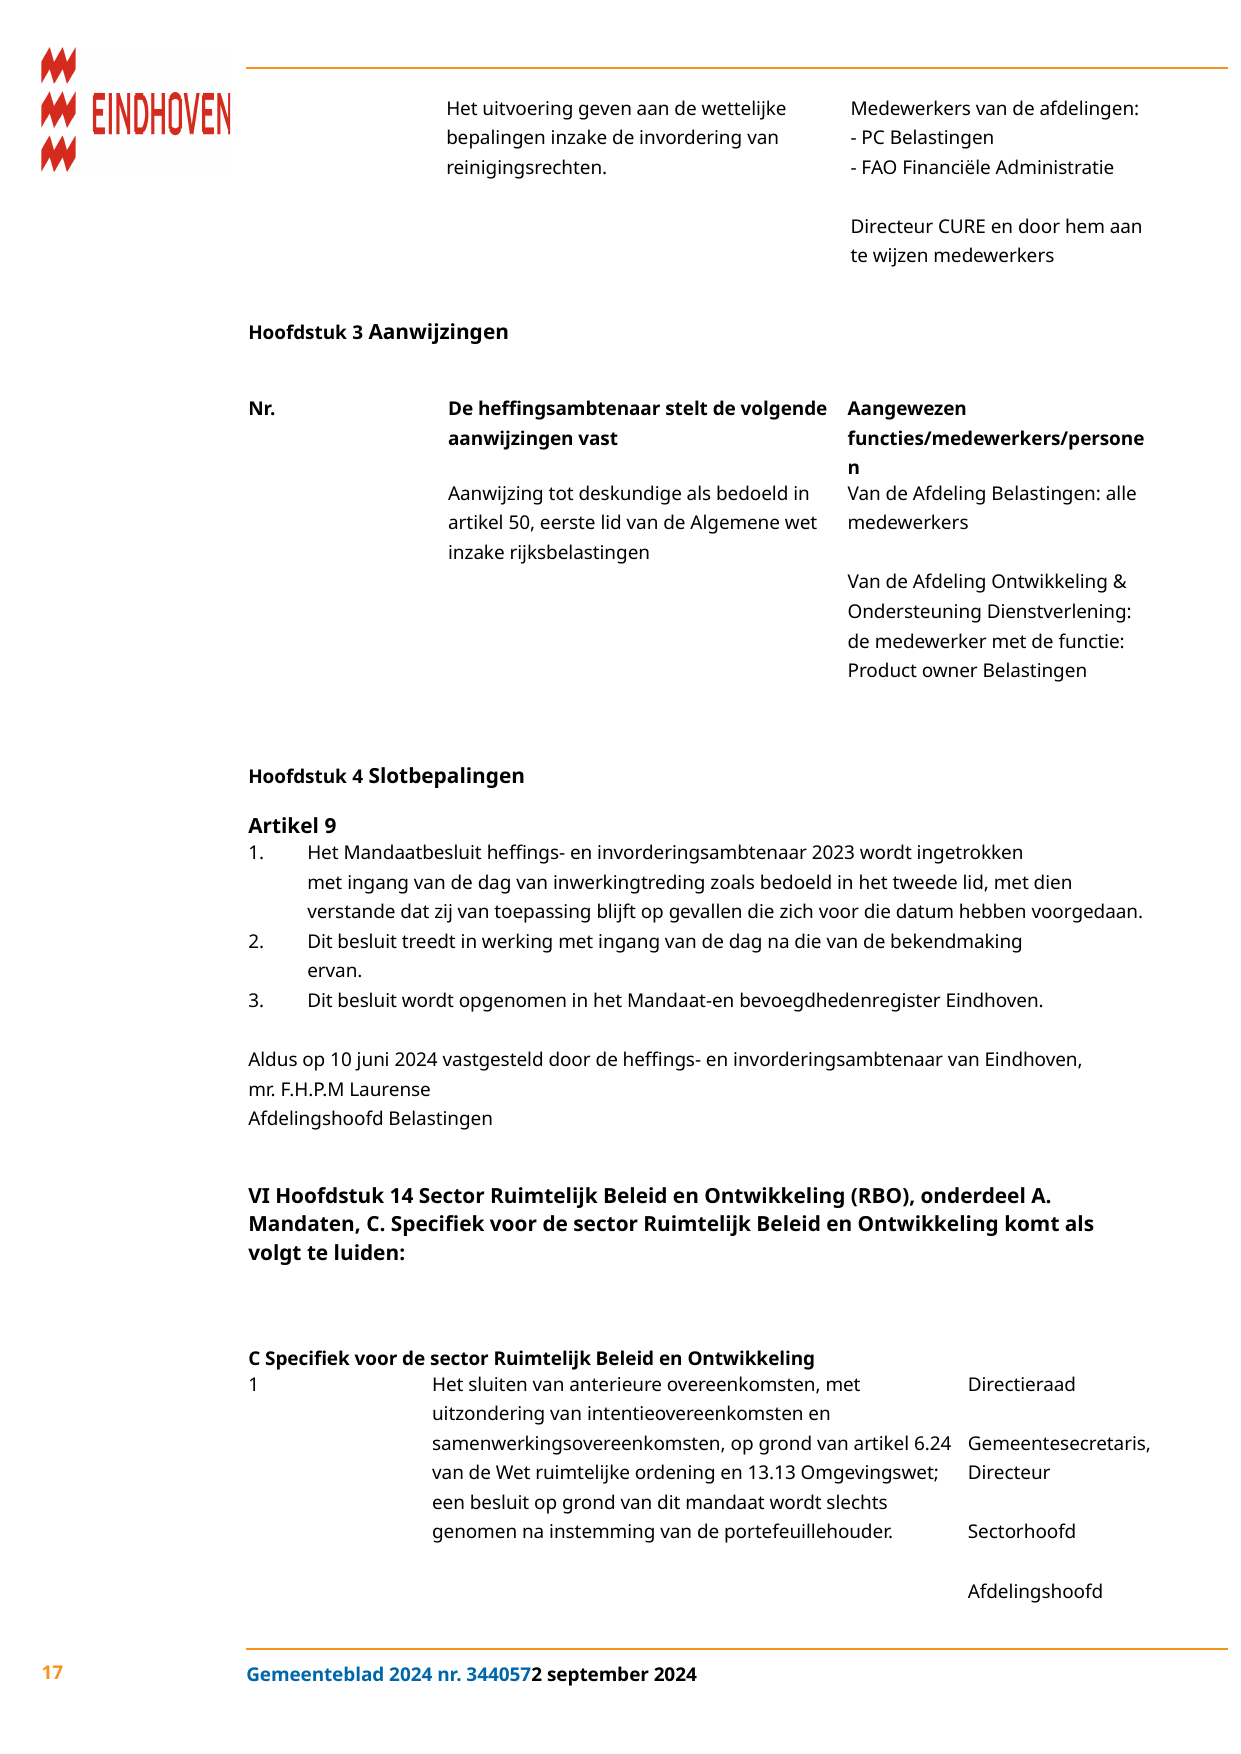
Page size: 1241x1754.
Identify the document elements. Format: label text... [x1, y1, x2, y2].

table_header Aangewezen functies/medewerkers/personen [848, 395, 1152, 480]
table_cell Het sluiten van anterieure overeenkomsten, met uitzondering van intentieovereenkomsten en samenwerkingsovereenkomsten, op grond van artikel 6.24 van de Wet ruimtelijke ordening en 13.13 Omgevingswet; een besluit op grond van dit mandaat wordt slechts genomen na instemming van de portefeuillehouder. [432, 1371, 968, 1604]
table_cell Aanwijzing tot deskundige als bedoeld in artikel 50, eerste lid van de Algemene wet inzake rijksbelastingen [448, 480, 847, 683]
text mr. F.H.P.M Laurense [248, 1076, 1152, 1102]
table_cell Medewerkers van de afdelingen: - PC Belastingen - FAO Financiële Administratie Directeur CURE en door hem aan te wijzen medewerkers [850, 95, 1152, 268]
list met ingang van de dag van inwerkingtreding zoals bedoeld in het tweede lid, met dien verstande dat zij van toepassing blijft op gevallen die zich voor die datum hebben voorgedaan. [248, 869, 1152, 924]
text Artikel 9 [248, 811, 1152, 839]
table_cell 1 [248, 1371, 432, 1604]
list Dit besluit wordt opgenomen in het Mandaat-en bevoegdhedenregister Eindhoven. [248, 987, 1152, 1013]
table_cell [248, 480, 448, 683]
picture [41, 47, 231, 172]
text VI Hoofdstuk 14 Sector Ruimtelijk Beleid en Ontwikkeling (RBO), onderdeel A. Mandaten, C. Specifiek voor de sector Ruimtelijk Beleid en Ontwikkeling komt als volgt te luiden: [248, 1181, 1152, 1266]
list Dit besluit treedt in werking met ingang van de dag na die van de bekendmaking [248, 928, 1152, 954]
text Afdelingshoofd Belastingen [248, 1106, 1152, 1131]
text Aldus op 10 juni 2024 vastgesteld door de heffings- en invorderingsambtenaar van Eindhoven, [248, 1046, 1152, 1072]
table_header Nr. [248, 395, 448, 480]
table_cell Directieraad Gemeentesecretaris, Directeur Sectorhoofd Afdelingshoofd [968, 1371, 1152, 1604]
text Hoofdstuk 3 Aanwijzingen [248, 317, 1152, 346]
text Hoofdstuk 4 Slotbepalingen [248, 762, 1152, 790]
table_cell [248, 95, 446, 268]
list ervan. [248, 958, 1152, 983]
table_header De heffingsambtenaar stelt de volgende aanwijzingen vast [448, 395, 847, 480]
table_cell Van de Afdeling Belastingen: alle medewerkers Van de Afdeling Ontwikkeling & Ondersteuning Dienstverlening: de medewerker met de functie: Product owner Belastingen [848, 480, 1152, 683]
table_header C Specifiek voor de sector Ruimtelijk Beleid en Ontwikkeling [248, 1345, 1152, 1371]
table_cell Het uitvoering geven aan de wettelijke bepalingen inzake de invordering van reinigingsrechten. [446, 95, 850, 268]
list Het Mandaatbesluit heffings- en invorderingsambtenaar 2023 wordt ingetrokken [248, 839, 1152, 865]
